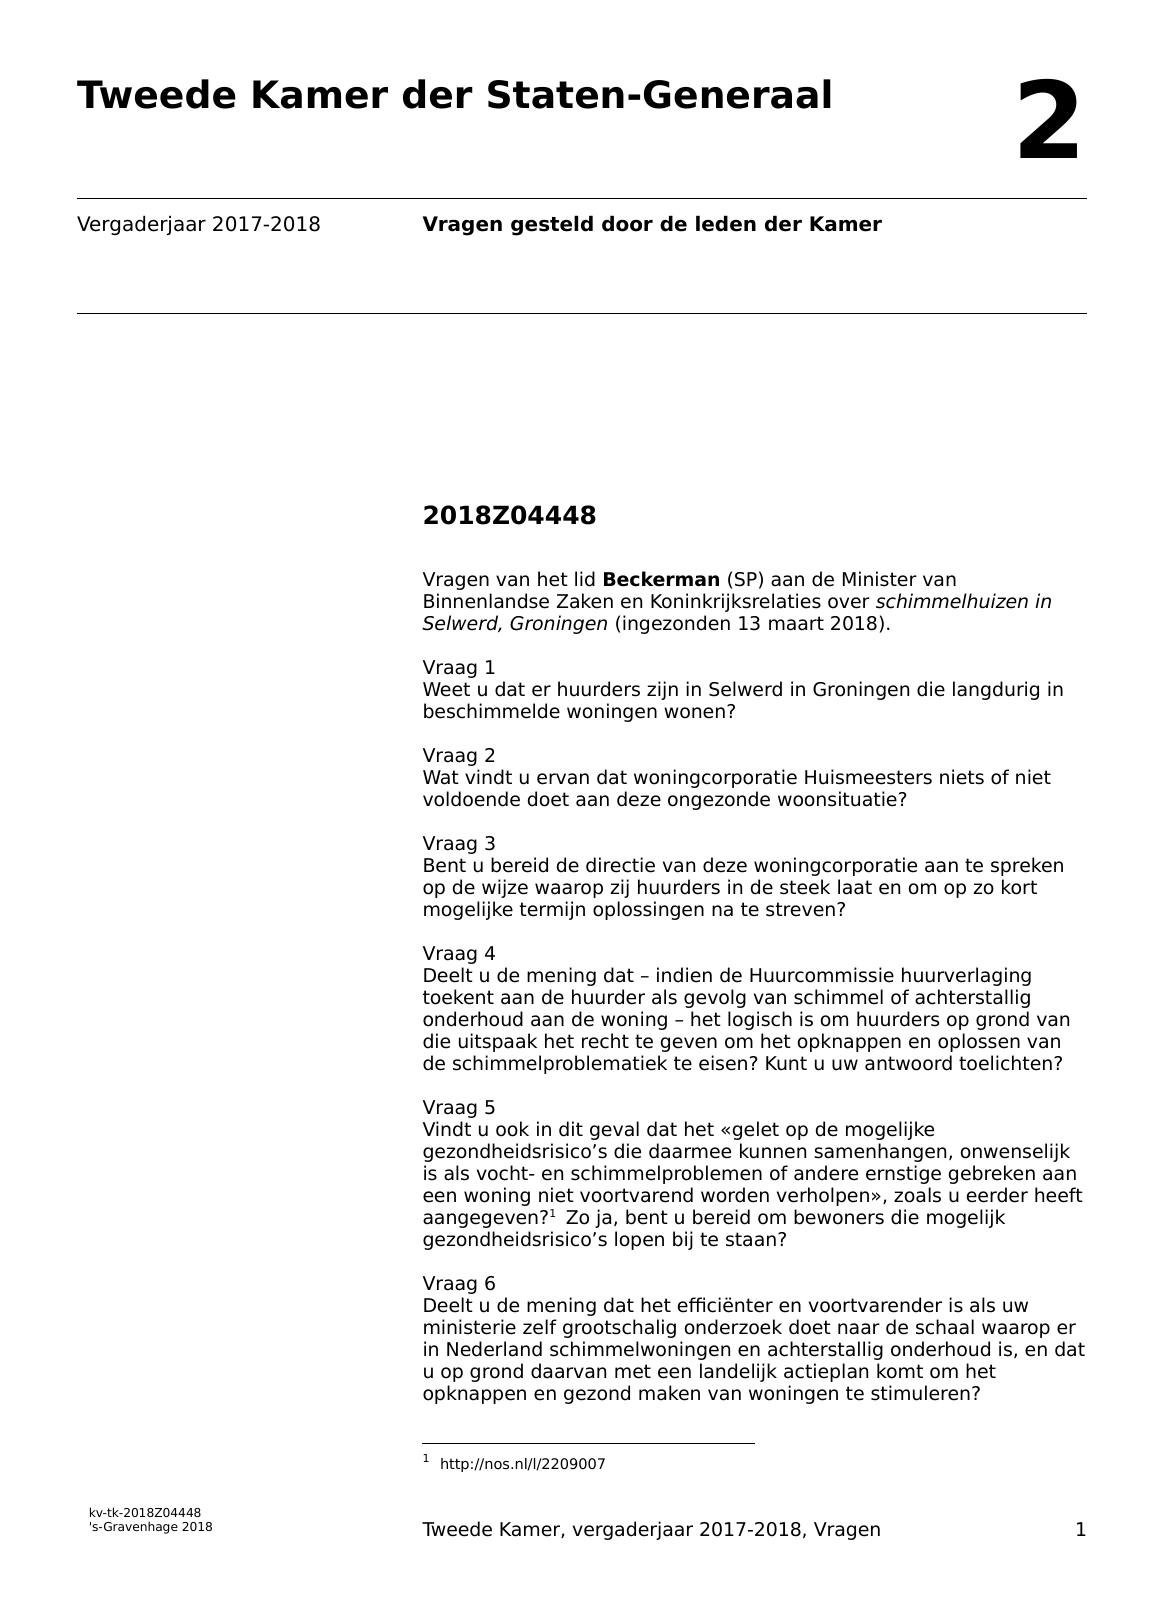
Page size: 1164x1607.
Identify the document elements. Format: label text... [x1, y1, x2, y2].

text kv-tk-2018Z04448 [88, 1506, 323, 1520]
table_header Tweede Kamer der Staten-Generaal [77, 59, 886, 198]
text Vraag 5 [422, 1097, 1087, 1119]
text 2018Z04448 [422, 501, 1087, 531]
text Wat vindt u ervan dat woningcorporatie Huismeesters niets of niet voldoende doet aan deze ongezonde woonsituatie? [422, 767, 1087, 811]
text Vraag 6 [422, 1273, 1087, 1295]
text Vraag 3 [422, 833, 1087, 855]
text Vraag 2 [422, 745, 1087, 767]
table_cell Vragen gesteld door de leden der Kamer [422, 199, 1087, 313]
text 's-Gravenhage 2018 [88, 1520, 323, 1534]
table_header 2 [886, 59, 1087, 198]
text Vraag 4 [422, 943, 1087, 965]
text Vragen van het lid Beckerman (SP) aan de Minister van Binnenlandse Zaken en Koninkrijksrelaties over schimmelhuizen in Selwerd, Groningen (ingezonden 13 maart 2018). [422, 569, 1087, 635]
text Bent u bereid de directie van deze woningcorporatie aan te spreken op de wijze waarop zij huurders in de steek laat en om op zo kort mogelijke termijn oplossingen na te streven? [422, 855, 1087, 921]
text Deelt u de mening dat – indien de Huurcommissie huurverlaging toekent aan de huurder als gevolg van schimmel of achterstallig onderhoud aan de woning – het logisch is om huurders op grond van die uitspaak het recht te geven om het opknappen en oplossen van de schimmelproblematiek te eisen? Kunt u uw antwoord toelichten? [422, 965, 1087, 1075]
text Vraag 1 [422, 657, 1087, 679]
table_cell Vergaderjaar 2017-2018 [77, 199, 422, 313]
text http://nos.nl/l/2209007 [422, 1452, 1087, 1474]
text Vindt u ook in dit geval dat het «gelet op de mogelijke gezondheidsrisico’s die daarmee kunnen samenhangen, onwenselijk is als vocht- en schimmelproblemen of andere ernstige gebreken aan een woning niet voortvarend worden verholpen», zoals u eerder heeft aangegeven? Zo ja, bent u bereid om bewoners die mogelijk gezondheidsrisico’s lopen bij te staan? [422, 1119, 1087, 1251]
text Deelt u de mening dat het efficiënter en voortvarender is als uw ministerie zelf grootschalig onderzoek doet naar de schaal waarop er in Nederland schimmelwoningen en achterstallig onderhoud is, en dat u op grond daarvan met een landelijk actieplan komt om het opknappen en gezond maken van woningen te stimuleren? [422, 1295, 1087, 1405]
text Weet u dat er huurders zijn in Selwerd in Groningen die langdurig in beschimmelde woningen wonen? [422, 679, 1087, 723]
